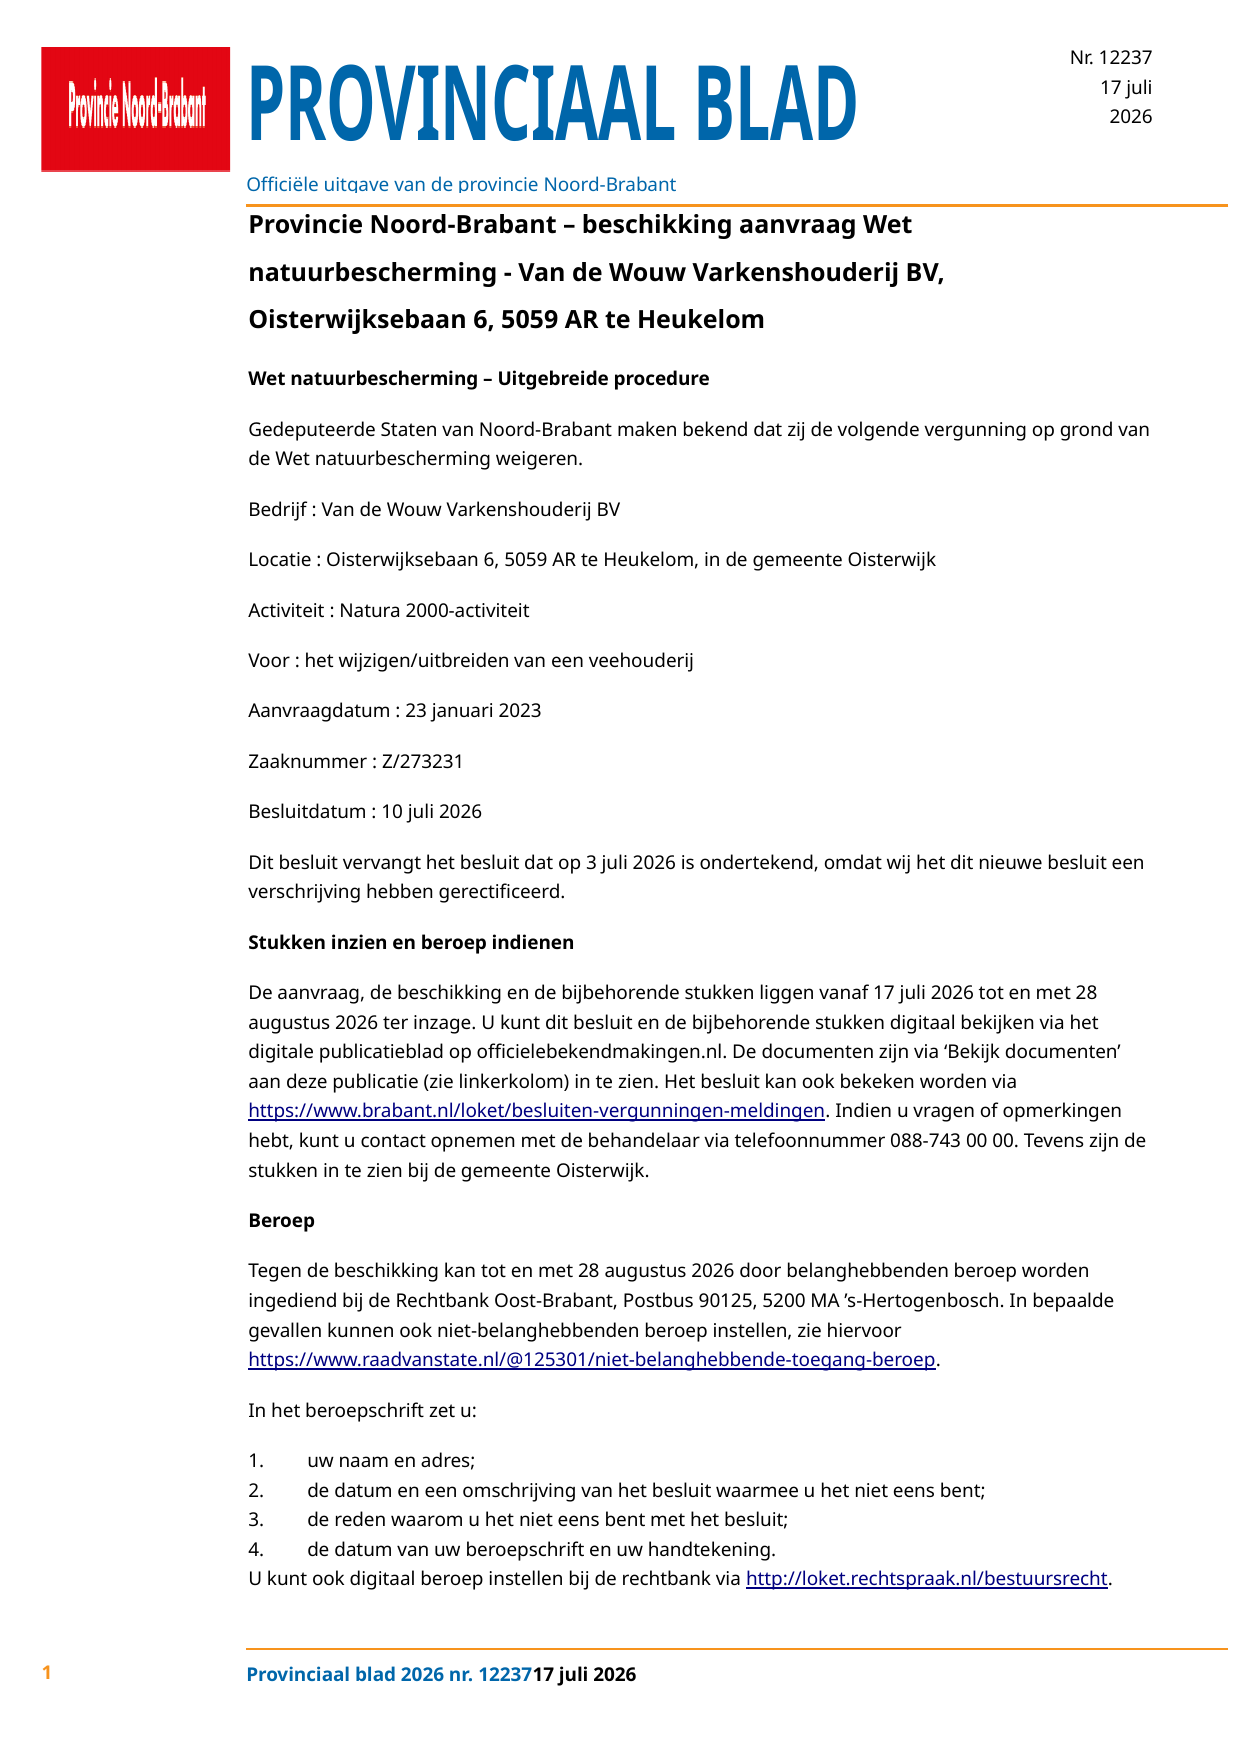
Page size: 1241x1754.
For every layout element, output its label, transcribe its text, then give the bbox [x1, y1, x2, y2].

text Bedrijf : Van de Wouw Varkenshouderij BV [248, 496, 1152, 522]
text Tegen de beschikking kan tot en met 28 augustus 2026 door belanghebbenden beroep worden ingediend bij de Rechtbank Oost-Brabant, Postbus 90125, 5200 MA ’s-Hertogenbosch. In bepaalde gevallen kunnen ook niet-belanghebbenden beroep instellen, zie hiervoor https://www.raadvanstate.nl/@125301/niet-belanghebbende-toegang-beroep. [248, 1258, 1152, 1372]
text Zaaknummer : Z/273231 [248, 748, 1152, 774]
text Provincie Noord-Brabant – beschikking aanvraag Wet natuurbescherming - Van de Wouw Varkenshouderij BV, Oisterwijksebaan 6, 5059 AR te Heukelom [248, 207, 1152, 336]
text Gedeputeerde Staten van Noord-Brabant maken bekend dat zij de volgende vergunning op grond van de Wet natuurbescherming weigeren. [248, 416, 1152, 471]
list uw naam en adres; [248, 1447, 1152, 1473]
text In het beroepschrift zet u: [248, 1397, 1152, 1422]
text Voor : het wijzigen/uitbreiden van een veehouderij [248, 647, 1152, 673]
text Beroep [248, 1207, 1152, 1233]
text Aanvraagdatum : 23 januari 2023 [248, 698, 1152, 723]
text Wet natuurbescherming – Uitgebreide procedure [248, 366, 1152, 391]
list de datum van uw beroepschrift en uw handtekening. [248, 1536, 1152, 1562]
picture [41, 47, 231, 172]
text Dit besluit vervangt het besluit dat op 3 juli 2026 is ondertekend, omdat wij het dit nieuwe besluit een verschrijving hebben gerectificeerd. [248, 849, 1152, 904]
list de datum en een omschrijving van het besluit waarmee u het niet eens bent; [248, 1477, 1152, 1502]
text U kunt ook digitaal beroep instellen bij de rechtbank via http://loket.rechtspraak.nl/bestuursrecht. [248, 1566, 1152, 1591]
text Stukken inzien en beroep indienen [248, 929, 1152, 954]
list de reden waarom u het niet eens bent met het besluit; [248, 1506, 1152, 1532]
text Locatie : Oisterwijksebaan 6, 5059 AR te Heukelom, in de gemeente Oisterwijk [248, 546, 1152, 572]
text Besluitdatum : 10 juli 2026 [248, 798, 1152, 824]
text Activiteit : Natura 2000-activiteit [248, 597, 1152, 622]
text De aanvraag, de beschikking en de bijbehorende stukken liggen vanaf 17 juli 2026 tot en met 28 augustus 2026 ter inzage. U kunt dit besluit en de bijbehorende stukken digitaal bekijken via het digitale publicatieblad op officielebekendmakingen.nl. De documenten zijn via ‘Bekijk documenten’ aan deze publicatie (zie linkerkolom) in te zien. Het besluit kan ook bekeken worden via https://www.brabant.nl/loket/besluiten-vergunningen-meldingen. Indien u vragen of opmerkingen hebt, kunt u contact opnemen met de behandelaar via telefoonnummer 088-743 00 00. Tevens zijn de stukken in te zien bij de gemeente Oisterwijk. [248, 979, 1152, 1182]
